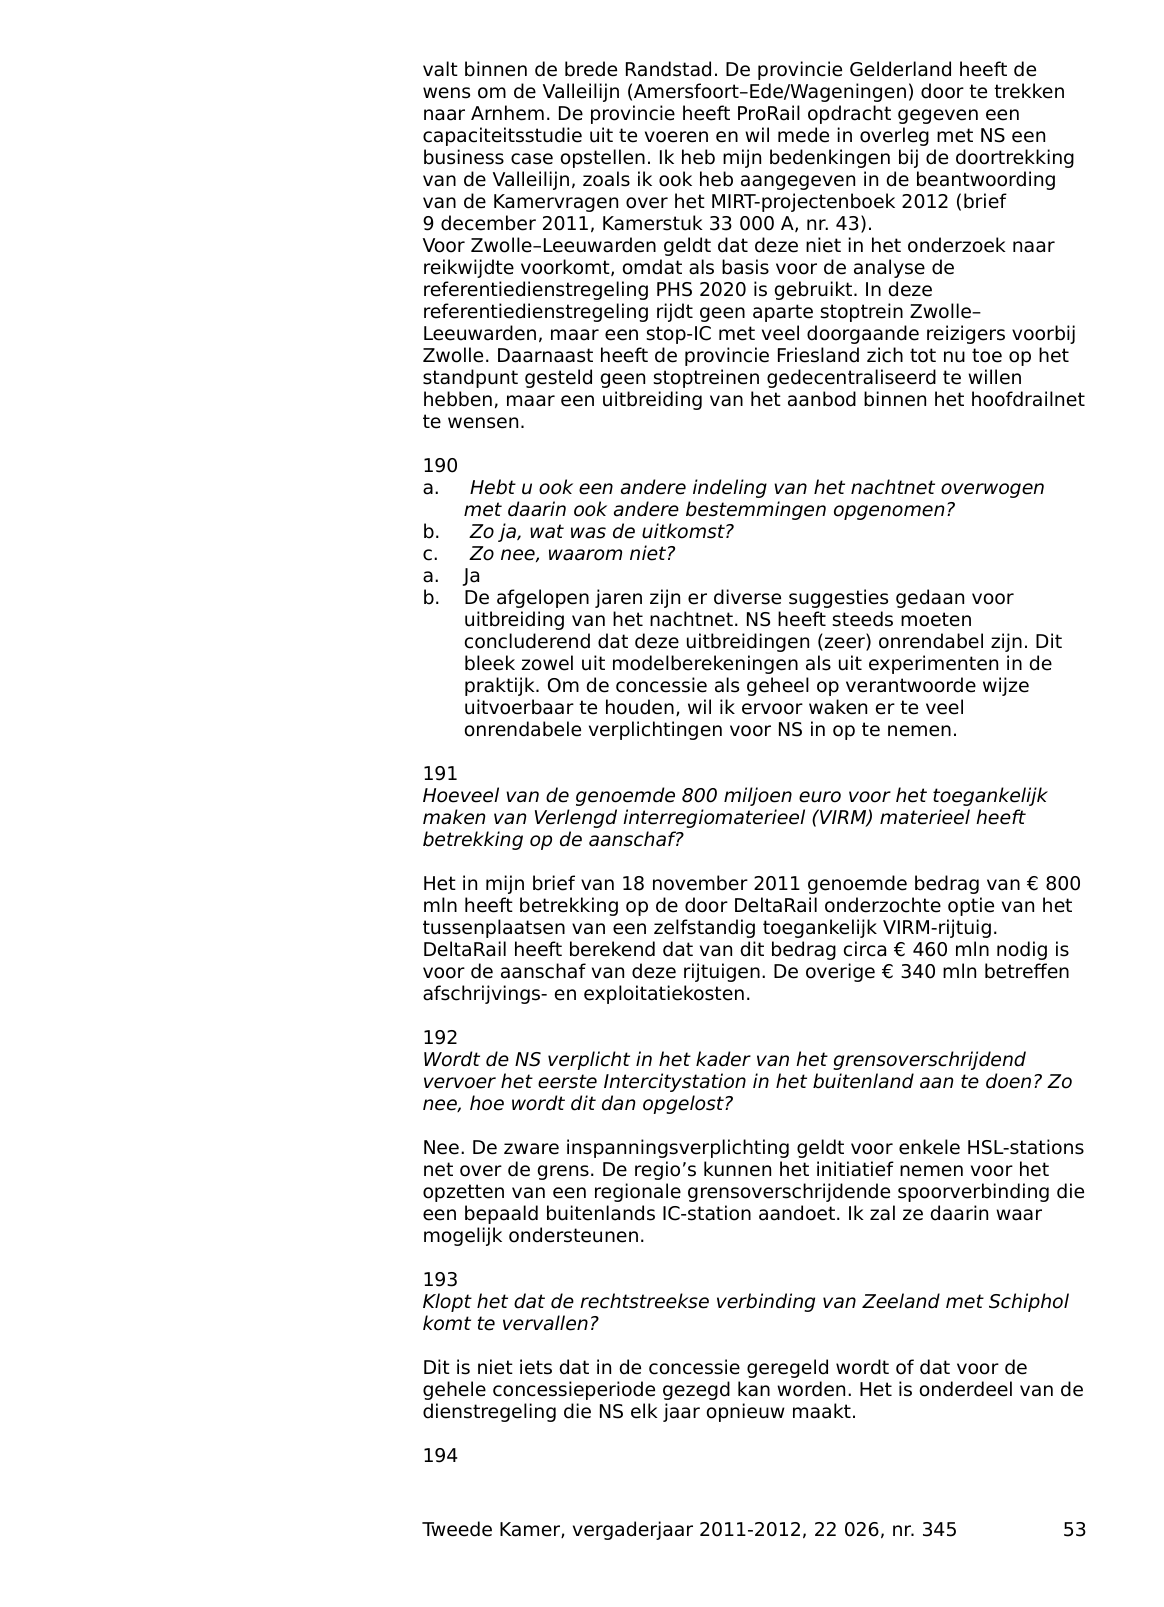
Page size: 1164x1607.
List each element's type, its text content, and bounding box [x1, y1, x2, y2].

text Klopt het dat de rechtstreekse verbinding van Zeeland met Schiphol komt te vervallen? [422, 1291, 1087, 1335]
text Nee. De zware inspanningsverplichting geldt voor enkele HSL-stations net over de grens. De regio’s kunnen het initiatief nemen voor het opzetten van een regionale grensoverschrijdende spoorverbinding die een bepaald buitenlands IC-station aandoet. Ik zal ze daarin waar mogelijk ondersteunen. [422, 1137, 1087, 1247]
text c. Zo nee, waarom niet? [422, 543, 1087, 565]
text b. De afgelopen jaren zijn er diverse suggesties gedaan voor uitbreiding van het nachtnet. NS heeft steeds moeten concluderend dat deze uitbreidingen (zeer) onrendabel zijn. Dit bleek zowel uit modelberekeningen als uit experimenten in de praktijk. Om de concessie als geheel op verantwoorde wijze uitvoerbaar te houden, wil ik ervoor waken er te veel onrendabele verplichtingen voor NS in op te nemen. [422, 587, 1087, 741]
text Hoeveel van de genoemde 800 miljoen euro voor het toegankelijk maken van Verlengd interregiomaterieel (VIRM) materieel heeft betrekking op de aanschaf? [422, 785, 1087, 851]
text Voor Zwolle–Leeuwarden geldt dat deze niet in het onderzoek naar reikwijdte voorkomt, omdat als basis voor de analyse de referentiedienstregeling PHS 2020 is gebruikt. In deze referentiedienstregeling rijdt geen aparte stoptrein Zwolle–Leeuwarden, maar een stop-IC met veel doorgaande reizigers voorbij Zwolle. Daarnaast heeft de provincie Friesland zich tot nu toe op het standpunt gesteld geen stoptreinen gedecentraliseerd te willen hebben, maar een uitbreiding van het aanbod binnen het hoofdrailnet te wensen. [422, 235, 1087, 433]
text a. Ja [422, 565, 1087, 587]
text 191 [422, 763, 1087, 785]
text Wordt de NS verplicht in het kader van het grensoverschrijdend vervoer het eerste Intercitystation in het buitenland aan te doen? Zo nee, hoe wordt dit dan opgelost? [422, 1049, 1087, 1115]
text a. Hebt u ook een andere indeling van het nachtnet overwogen met daarin ook andere bestemmingen opgenomen? [422, 477, 1087, 521]
text 192 [422, 1027, 1087, 1049]
text Dit is niet iets dat in de concessie geregeld wordt of dat voor de gehele concessieperiode gezegd kan worden. Het is onderdeel van de dienstregeling die NS elk jaar opnieuw maakt. [422, 1357, 1087, 1423]
text valt binnen de brede Randstad. De provincie Gelderland heeft de wens om de Valleilijn (Amersfoort–Ede/Wageningen) door te trekken naar Arnhem. De provincie heeft ProRail opdracht gegeven een capaciteitsstudie uit te voeren en wil mede in overleg met NS een business case opstellen. Ik heb mijn bedenkingen bij de doortrekking van de Valleilijn, zoals ik ook heb aangegeven in de beantwoording van de Kamervragen over het MIRT-projectenboek 2012 (brief 9 december 2011, Kamerstuk 33 000 A, nr. 43). [422, 59, 1087, 235]
text b. Zo ja, wat was de uitkomst? [422, 521, 1087, 543]
text 190 [422, 455, 1087, 477]
text Het in mijn brief van 18 november 2011 genoemde bedrag van € 800 mln heeft betrekking op de door DeltaRail onderzochte optie van het tussenplaatsen van een zelfstandig toegankelijk VIRM-rijtuig. DeltaRail heeft berekend dat van dit bedrag circa € 460 mln nodig is voor de aanschaf van deze rijtuigen. De overige € 340 mln betreffen afschrijvings- en exploitatiekosten. [422, 873, 1087, 1005]
text 193 [422, 1269, 1087, 1291]
text 194 [422, 1445, 1087, 1467]
